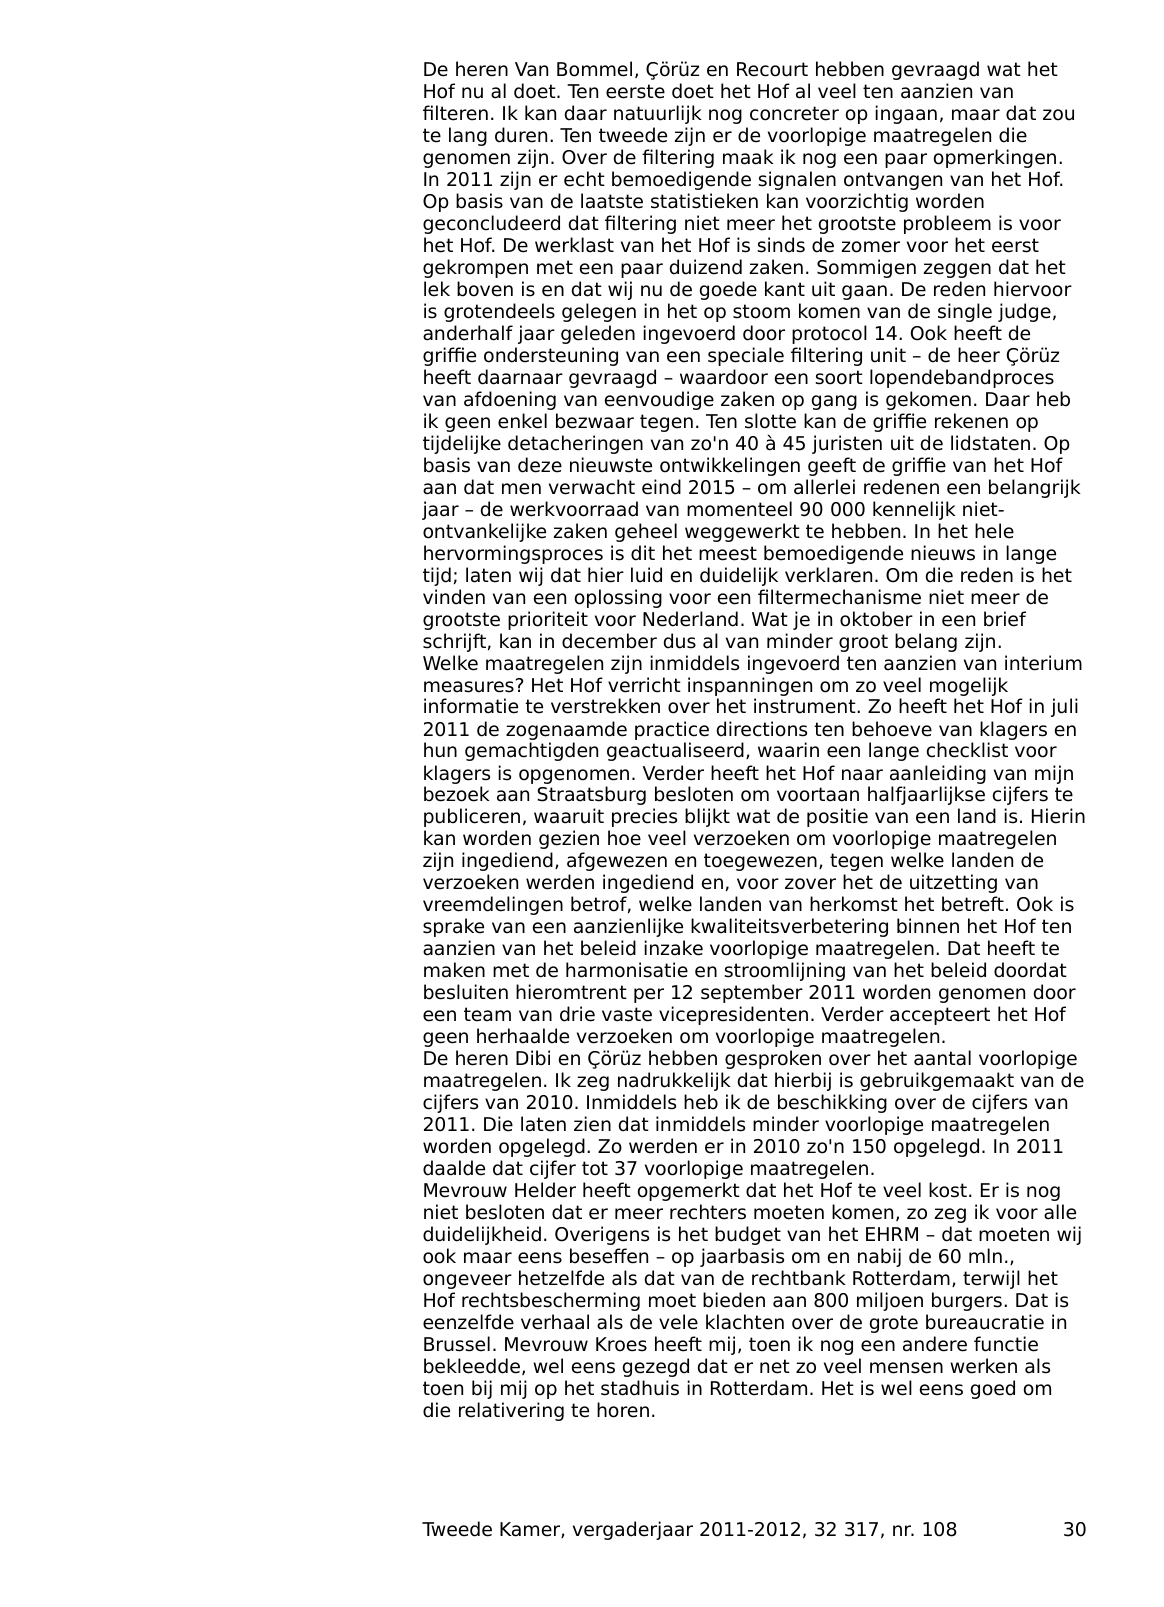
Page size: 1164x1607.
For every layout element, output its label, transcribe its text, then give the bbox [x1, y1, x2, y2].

text Mevrouw Helder heeft opgemerkt dat het Hof te veel kost. Er is nog niet besloten dat er meer rechters moeten komen, zo zeg ik voor alle duidelijkheid. Overigens is het budget van het EHRM – dat moeten wij ook maar eens beseffen – op jaarbasis om en nabij de 60 mln., ongeveer hetzelfde als dat van de rechtbank Rotterdam, terwijl het Hof rechtsbescherming moet bieden aan 800 miljoen burgers. Dat is eenzelfde verhaal als de vele klachten over de grote bureaucratie in Brussel. Mevrouw Kroes heeft mij, toen ik nog een andere functie bekleedde, wel eens gezegd dat er net zo veel mensen werken als toen bij mij op het stadhuis in Rotterdam. Het is wel eens goed om die relativering te horen. [422, 1180, 1087, 1422]
text Welke maatregelen zijn inmiddels ingevoerd ten aanzien van interium measures? Het Hof verricht inspanningen om zo veel mogelijk informatie te verstrekken over het instrument. Zo heeft het Hof in juli 2011 de zogenaamde practice directions ten behoeve van klagers en hun gemachtigden geactualiseerd, waarin een lange checklist voor klagers is opgenomen. Verder heeft het Hof naar aanleiding van mijn bezoek aan Straatsburg besloten om voortaan halfjaarlijkse cijfers te publiceren, waaruit precies blijkt wat de positie van een land is. Hierin kan worden gezien hoe veel verzoeken om voorlopige maatregelen zijn ingediend, afgewezen en toegewezen, tegen welke landen de verzoeken werden ingediend en, voor zover het de uitzetting van vreemdelingen betrof, welke landen van herkomst het betreft. Ook is sprake van een aanzienlijke kwaliteitsverbetering binnen het Hof ten aanzien van het beleid inzake voorlopige maatregelen. Dat heeft te maken met de harmonisatie en stroomlijning van het beleid doordat besluiten hieromtrent per 12 september 2011 worden genomen door een team van drie vaste vicepresidenten. Verder accepteert het Hof geen herhaalde verzoeken om voorlopige maatregelen. [422, 652, 1087, 1048]
text De heren Van Bommel, Çörüz en Recourt hebben gevraagd wat het Hof nu al doet. Ten eerste doet het Hof al veel ten aanzien van filteren. Ik kan daar natuurlijk nog concreter op ingaan, maar dat zou te lang duren. Ten tweede zijn er de voorlopige maatregelen die genomen zijn. Over de filtering maak ik nog een paar opmerkingen. In 2011 zijn er echt bemoedigende signalen ontvangen van het Hof. Op basis van de laatste statistieken kan voorzichtig worden geconcludeerd dat filtering niet meer het grootste probleem is voor het Hof. De werklast van het Hof is sinds de zomer voor het eerst gekrompen met een paar duizend zaken. Sommigen zeggen dat het lek boven is en dat wij nu de goede kant uit gaan. De reden hiervoor is grotendeels gelegen in het op stoom komen van de single judge, anderhalf jaar geleden ingevoerd door protocol 14. Ook heeft de griffie ondersteuning van een speciale filtering unit – de heer Çörüz heeft daarnaar gevraagd – waardoor een soort lopendebandproces van afdoening van eenvoudige zaken op gang is gekomen. Daar heb ik geen enkel bezwaar tegen. Ten slotte kan de griffie rekenen op tijdelijke detacheringen van zo'n 40 à 45 juristen uit de lidstaten. Op basis van deze nieuwste ontwikkelingen geeft de griffie van het Hof aan dat men verwacht eind 2015 – om allerlei redenen een belangrijk jaar – de werkvoorraad van momenteel 90 000 kennelijk niet-ontvankelijke zaken geheel weggewerkt te hebben. In het hele hervormingsproces is dit het meest bemoedigende nieuws in lange tijd; laten wij dat hier luid en duidelijk verklaren. Om die reden is het vinden van een oplossing voor een filtermechanisme niet meer de grootste prioriteit voor Nederland. Wat je in oktober in een brief schrijft, kan in december dus al van minder groot belang zijn. [422, 59, 1087, 652]
text De heren Dibi en Çörüz hebben gesproken over het aantal voorlopige maatregelen. Ik zeg nadrukkelijk dat hierbij is gebruikgemaakt van de cijfers van 2010. Inmiddels heb ik de beschikking over de cijfers van 2011. Die laten zien dat inmiddels minder voorlopige maatregelen worden opgelegd. Zo werden er in 2010 zo'n 150 opgelegd. In 2011 daalde dat cijfer tot 37 voorlopige maatregelen. [422, 1048, 1087, 1180]
